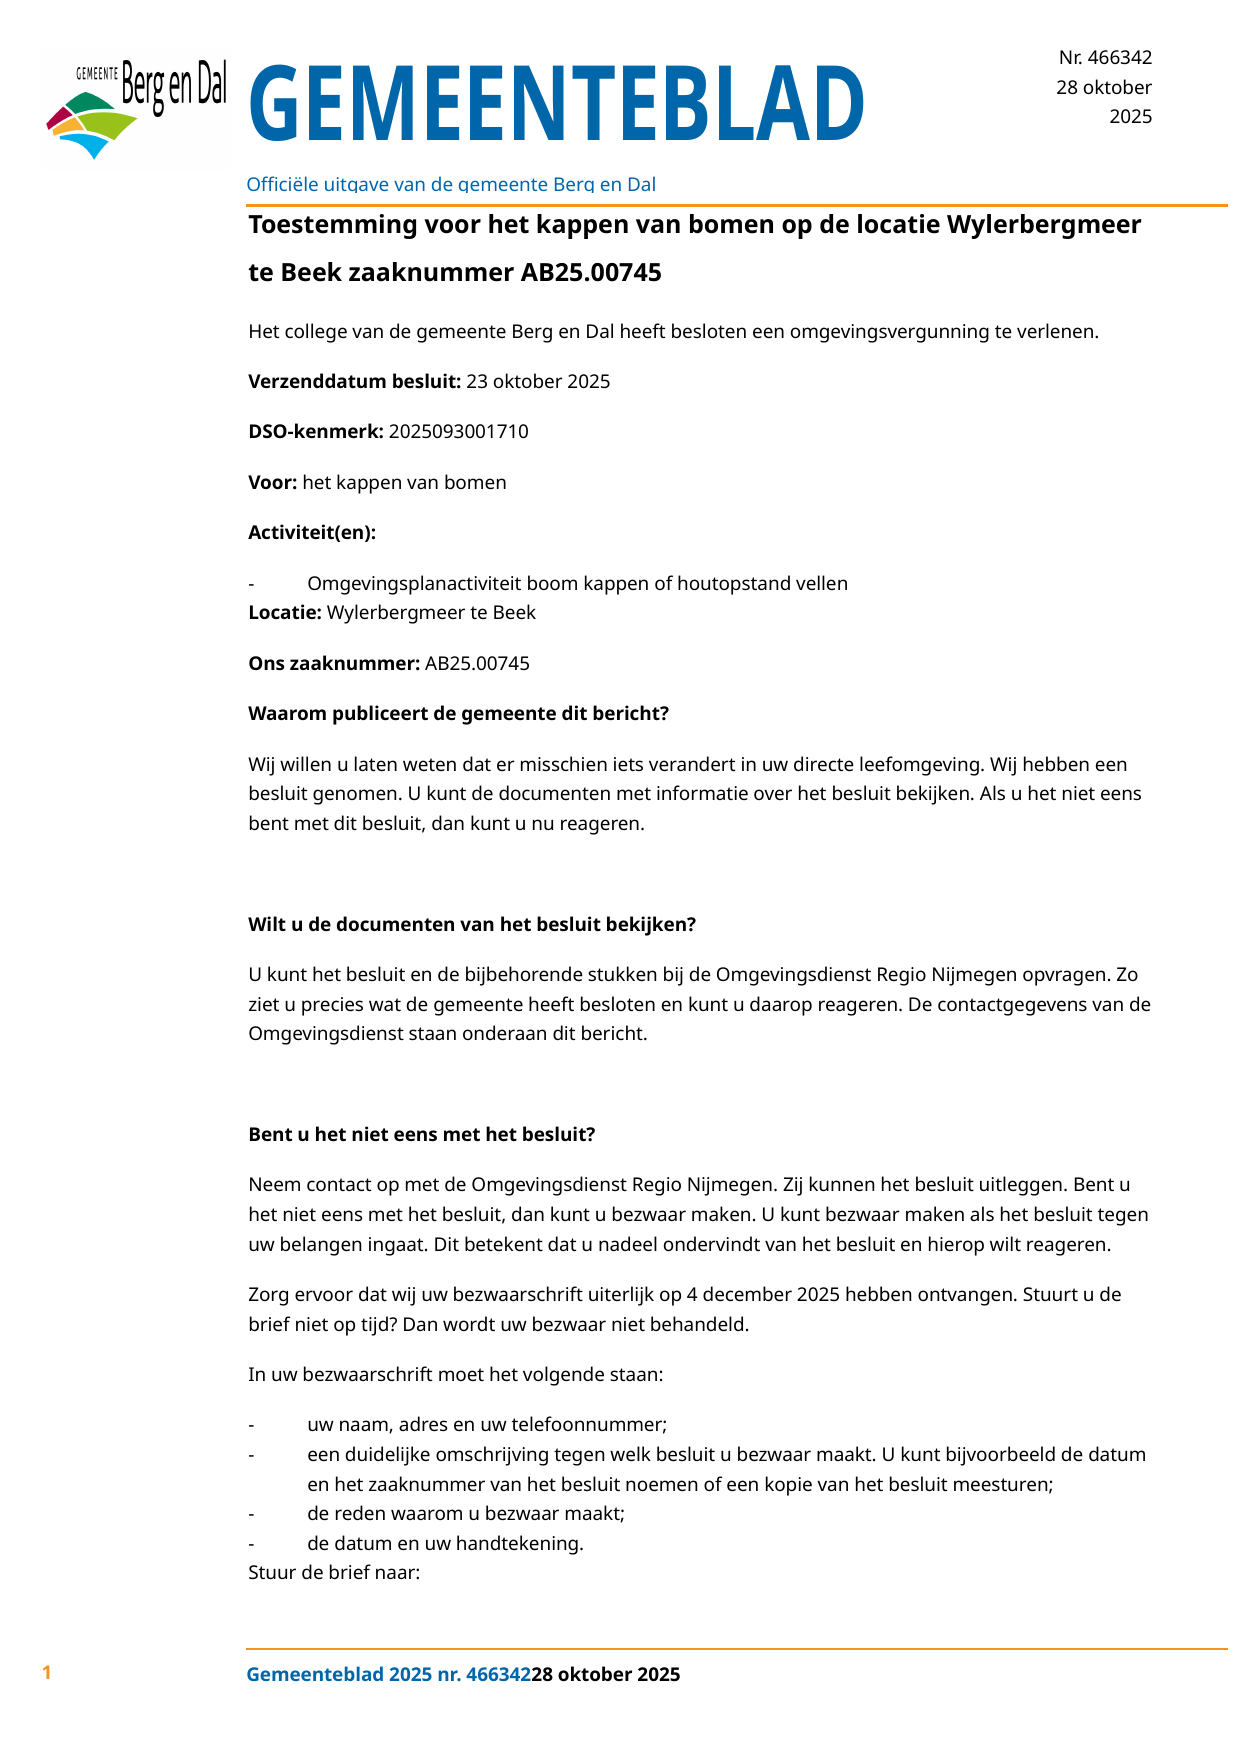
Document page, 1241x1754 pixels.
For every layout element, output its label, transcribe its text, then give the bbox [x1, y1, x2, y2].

text Wilt u de documenten van het besluit bekijken? [248, 911, 1152, 937]
text Bent u het niet eens met het besluit? [248, 1121, 1152, 1147]
text Neem contact op met de Omgevingsdienst Regio Nijmegen. Zij kunnen het besluit uitleggen. Bent u het niet eens met het besluit, dan kunt u bezwaar maken. U kunt bezwaar maken als het besluit tegen uw belangen ingaat. Dit betekent dat u nadeel ondervindt van het besluit en hierop wilt reageren. [248, 1172, 1152, 1257]
list Omgevingsplanactiviteit boom kappen of houtopstand vellen [248, 570, 1152, 596]
text Toestemming voor het kappen van bomen op de locatie Wylerbergmeer te Beek zaaknummer AB25.00745 [248, 207, 1152, 288]
text Stuur de brief naar: [248, 1559, 1152, 1585]
text Verzenddatum besluit: 23 oktober 2025 [248, 368, 1152, 394]
picture [41, 47, 231, 172]
text U kunt het besluit en de bijbehorende stukken bij de Omgevingsdienst Regio Nijmegen opvragen. Zo ziet u precies wat de gemeente heeft besloten en kunt u daarop reageren. De contactgegevens van de Omgevingsdienst staan onderaan dit bericht. [248, 961, 1152, 1046]
text Activiteit(en): [248, 519, 1152, 545]
text DSO-kenmerk: 2025093001710 [248, 419, 1152, 444]
list uw naam, adres en uw telefoonnummer; [248, 1412, 1152, 1437]
text Het college van de gemeente Berg en Dal heeft besloten een omgevingsvergunning te verlenen. [248, 318, 1152, 344]
text In uw bezwaarschrift moet het volgende staan: [248, 1361, 1152, 1387]
text Zorg ervoor dat wij uw bezwaarschrift uiterlijk op 4 december 2025 hebben ontvangen. Stuurt u de brief niet op tijd? Dan wordt uw bezwaar niet behandeld. [248, 1281, 1152, 1337]
text Locatie: Wylerbergmeer te Beek [248, 599, 1152, 625]
text Wij willen u laten weten dat er misschien iets verandert in uw directe leefomgeving. Wij hebben een besluit genomen. U kunt de documenten met informatie over het besluit bekijken. Als u het niet eens bent met dit besluit, dan kunt u nu reageren. [248, 751, 1152, 836]
text Voor: het kappen van bomen [248, 469, 1152, 495]
text Ons zaaknummer: AB25.00745 [248, 650, 1152, 676]
text Waarom publiceert de gemeente dit bericht? [248, 700, 1152, 726]
list een duidelijke omschrijving tegen welk besluit u bezwaar maakt. U kunt bijvoorbeeld de datum en het zaaknummer van het besluit noemen of een kopie van het besluit meesturen; [248, 1441, 1152, 1497]
list de reden waarom u bezwaar maakt; [248, 1500, 1152, 1526]
list de datum en uw handtekening. [248, 1530, 1152, 1556]
